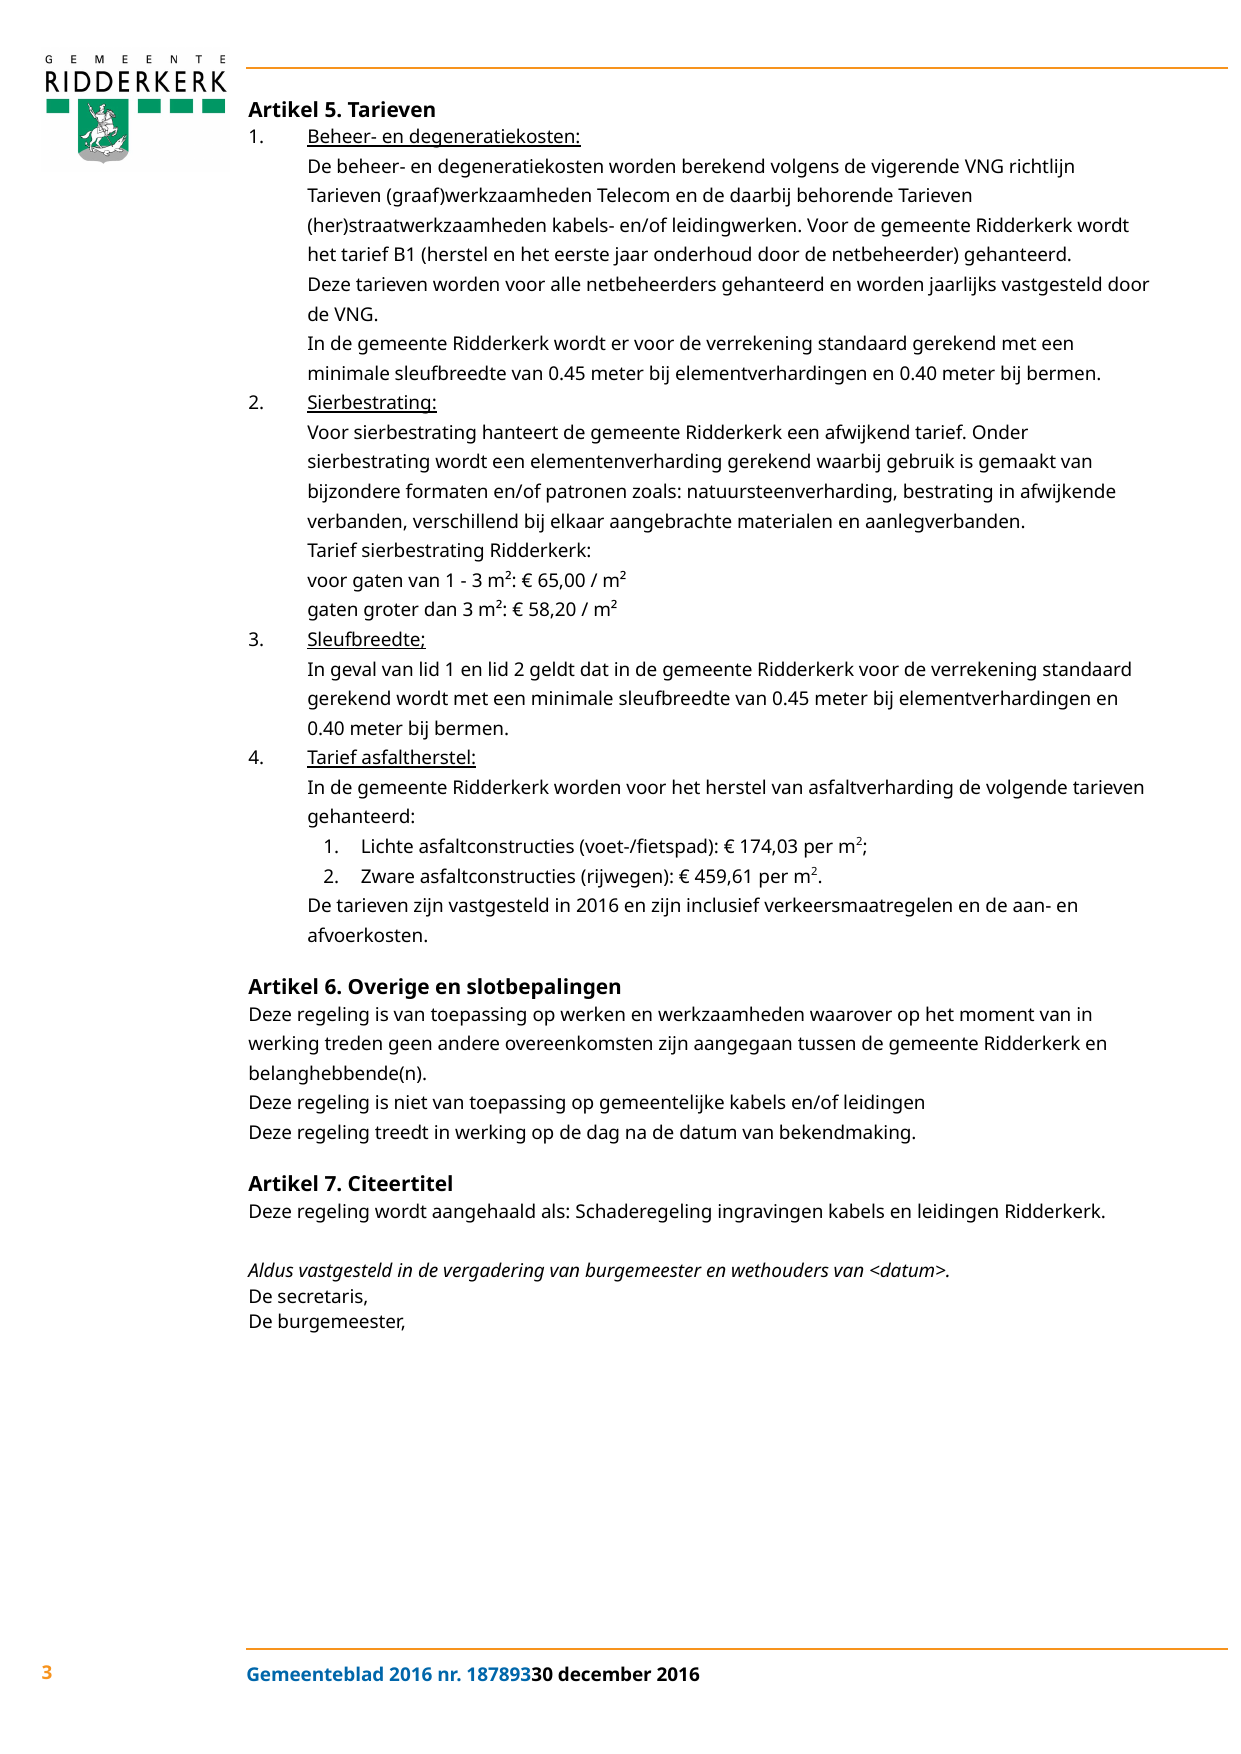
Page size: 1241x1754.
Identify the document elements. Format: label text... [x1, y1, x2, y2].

text Deze regeling is niet van toepassing op gemeentelijke kabels en/of leidingen [248, 1089, 1152, 1115]
list Sleufbreedte; [248, 626, 1152, 652]
text Aldus vastgesteld in de vergadering van burgemeester en wethouders van <datum>. [248, 1257, 1152, 1283]
text Artikel 7. Citeertitel [248, 1169, 1152, 1198]
list Voor sierbestrating hanteert de gemeente Ridderkerk een afwijkend tarief. Onder sierbestrating wordt een elementenverharding gerekend waarbij gebruik is gemaakt van bijzondere formaten en/of patronen zoals: natuursteenverharding, bestrating in afwijkende verbanden, verschillend bij elkaar aangebrachte materialen en aanlegverbanden. [248, 419, 1152, 533]
text Deze regeling is van toepassing op werken en werkzaamheden waarover op het moment van in werking treden geen andere overeenkomsten zijn aangegaan tussen de gemeente Ridderkerk en belanghebbende(n). [248, 1001, 1152, 1086]
list Deze tarieven worden voor alle netbeheerders gehanteerd en worden jaarlijks vastgesteld door de VNG. [248, 271, 1152, 326]
text Deze regeling wordt aangehaald als: Schaderegeling ingravingen kabels en leidingen Ridderkerk. [248, 1198, 1152, 1224]
list In geval van lid 1 en lid 2 geldt dat in de gemeente Ridderkerk voor de verrekening standaard gerekend wordt met een minimale sleufbreedte van 0.45 meter bij elementverhardingen en 0.40 meter bij bermen. [248, 656, 1152, 741]
text Deze regeling treedt in werking op de dag na de datum van bekendmaking. [248, 1119, 1152, 1145]
list De beheer- en degeneratiekosten worden berekend volgens de vigerende VNG richtlijn Tarieven (graaf)werkzaamheden Telecom en de daarbij behorende Tarieven (her)straatwerkzaamheden kabels- en/of leidingwerken. Voor de gemeente Ridderkerk wordt het tarief B1 (herstel en het eerste jaar onderhoud door de netbeheerder) gehanteerd. [248, 153, 1152, 267]
list Tarief asfaltherstel: [248, 744, 1152, 770]
text De secretaris, [248, 1283, 1152, 1309]
list Lichte asfaltconstructies (voet-/fietspad): € 174,03 per m2; [323, 833, 1152, 859]
list Zware asfaltconstructies (rijwegen): € 459,61 per m2. [323, 863, 1152, 888]
text Artikel 6. Overige en slotbepalingen [248, 972, 1152, 1001]
list Tarief sierbestrating Ridderkerk: [248, 537, 1152, 563]
list In de gemeente Ridderkerk wordt er voor de verrekening standaard gerekend met een minimale sleufbreedte van 0.45 meter bij elementverhardingen en 0.40 meter bij bermen. [248, 330, 1152, 386]
text De burgemeester, [248, 1309, 1152, 1334]
list De tarieven zijn vastgesteld in 2016 en zijn inclusief verkeersmaatregelen en de aan- en afvoerkosten. [248, 892, 1152, 948]
list Beheer- en degeneratiekosten: [248, 123, 1152, 149]
text Artikel 5. Tarieven [248, 95, 1152, 123]
list In de gemeente Ridderkerk worden voor het herstel van asfaltverharding de volgende tarieven gehanteerd: [248, 774, 1152, 829]
list voor gaten van 1 - 3 m²: € 65,00 / m² [248, 567, 1152, 593]
list gaten groter dan 3 m²: € 58,20 / m² [248, 597, 1152, 622]
picture [41, 47, 231, 172]
list Sierbestrating: [248, 389, 1152, 415]
